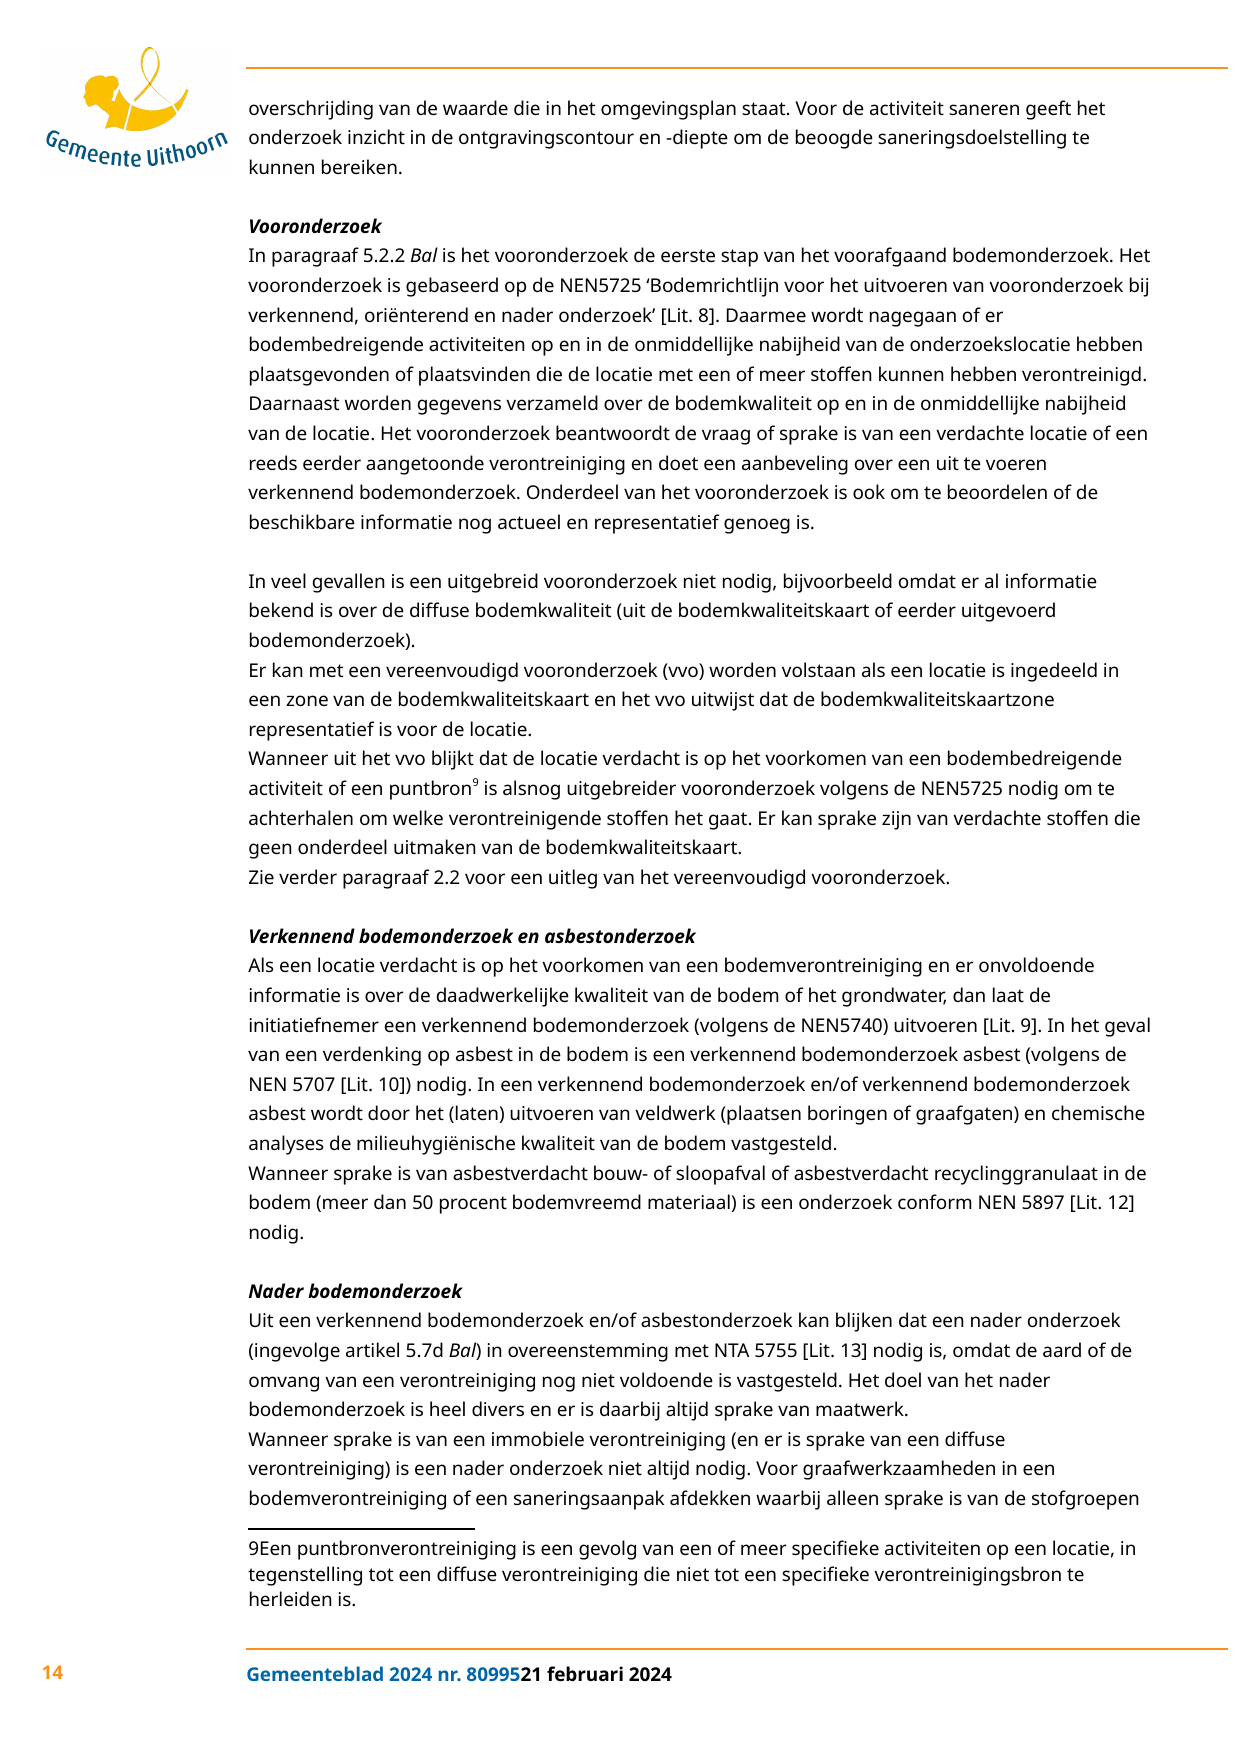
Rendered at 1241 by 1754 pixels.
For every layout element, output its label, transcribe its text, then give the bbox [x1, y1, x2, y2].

text Vooronderzoek [248, 213, 1152, 239]
text Wanneer sprake is van een immobiele verontreiniging (en er is sprake van een diffuse verontreiniging) is een nader onderzoek niet altijd nodig. Voor graafwerkzaamheden in een bodemverontreiniging of een saneringsaanpak afdekken waarbij alleen sprake is van de stofgroepen [248, 1426, 1152, 1511]
text overschrijding van de waarde die in het omgevingsplan staat. Voor de activiteit saneren geeft het onderzoek inzicht in de ontgravingscontour en -diepte om de beoogde saneringsdoelstelling te kunnen bereiken. [248, 95, 1152, 180]
text Wanneer uit het vvo blijkt dat de locatie verdacht is op het voorkomen van een bodembedreigende activiteit of een puntbron is alsnog uitgebreider vooronderzoek volgens de NEN5725 nodig om te achterhalen om welke verontreinigende stoffen het gaat. Er kan sprake zijn van verdachte stoffen die geen onderdeel uitmaken van de bodemkwaliteitskaart. [248, 746, 1152, 860]
text Verkennend bodemonderzoek en asbestonderzoek [248, 923, 1152, 949]
text Een puntbronverontreiniging is een gevolg van een of meer specifieke activiteiten op een locatie, in tegenstelling tot een diffuse verontreiniging die niet tot een specifieke verontreinigingsbron te herleiden is. [248, 1535, 1152, 1612]
picture [41, 47, 231, 172]
text Als een locatie verdacht is op het voorkomen van een bodemverontreiniging en er onvoldoende informatie is over de daadwerkelijke kwaliteit van de bodem of het grondwater, dan laat de initiatiefnemer een verkennend bodemonderzoek (volgens de NEN5740) uitvoeren [Lit. 9]. In het geval van een verdenking op asbest in de bodem is een verkennend bodemonderzoek asbest (volgens de NEN 5707 [Lit. 10]) nodig. In een verkennend bodemonderzoek en/of verkennend bodemonderzoek asbest wordt door het (laten) uitvoeren van veldwerk (plaatsen boringen of graafgaten) en chemische analyses de milieuhygiënische kwaliteit van de bodem vastgesteld. [248, 953, 1152, 1156]
text Zie verder paragraaf 2.2 voor een uitleg van het vereenvoudigd vooronderzoek. [248, 864, 1152, 890]
text In paragraaf 5.2.2 Bal is het vooronderzoek de eerste stap van het voorafgaand bodemonderzoek. Het vooronderzoek is gebaseerd op de NEN5725 ‘Bodemrichtlijn voor het uitvoeren van vooronderzoek bij verkennend, oriënterend en nader onderzoek’ [Lit. 8]. Daarmee wordt nagegaan of er bodembedreigende activiteiten op en in de onmiddellijke nabijheid van de onderzoekslocatie hebben plaatsgevonden of plaatsvinden die de locatie met een of meer stoffen kunnen hebben verontreinigd. Daarnaast worden gegevens verzameld over de bodemkwaliteit op en in de onmiddellijke nabijheid van de locatie. Het vooronderzoek beantwoordt de vraag of sprake is van een verdachte locatie of een reeds eerder aangetoonde verontreiniging en doet een aanbeveling over een uit te voeren verkennend bodemonderzoek. Onderdeel van het vooronderzoek is ook om te beoordelen of de beschikbare informatie nog actueel en representatief genoeg is. [248, 243, 1152, 535]
text Uit een verkennend bodemonderzoek en/of asbestonderzoek kan blijken dat een nader onderzoek (ingevolge artikel 5.7d Bal) in overeenstemming met NTA 5755 [Lit. 13] nodig is, omdat de aard of de omvang van een verontreiniging nog niet voldoende is vastgesteld. Het doel van het nader bodemonderzoek is heel divers en er is daarbij altijd sprake van maatwerk. [248, 1308, 1152, 1422]
text Er kan met een vereenvoudigd vooronderzoek (vvo) worden volstaan als een locatie is ingedeeld in een zone van de bodemkwaliteitskaart en het vvo uitwijst dat de bodemkwaliteitskaartzone representatief is voor de locatie. [248, 657, 1152, 742]
text In veel gevallen is een uitgebreid vooronderzoek niet nodig, bijvoorbeeld omdat er al informatie bekend is over de diffuse bodemkwaliteit (uit de bodemkwaliteitskaart of eerder uitgevoerd bodemonderzoek). [248, 568, 1152, 653]
text Nader bodemonderzoek [248, 1278, 1152, 1304]
text Wanneer sprake is van asbestverdacht bouw- of sloopafval of asbestverdacht recyclinggranulaat in de bodem (meer dan 50 procent bodemvreemd materiaal) is een onderzoek conform NEN 5897 [Lit. 12] nodig. [248, 1160, 1152, 1245]
